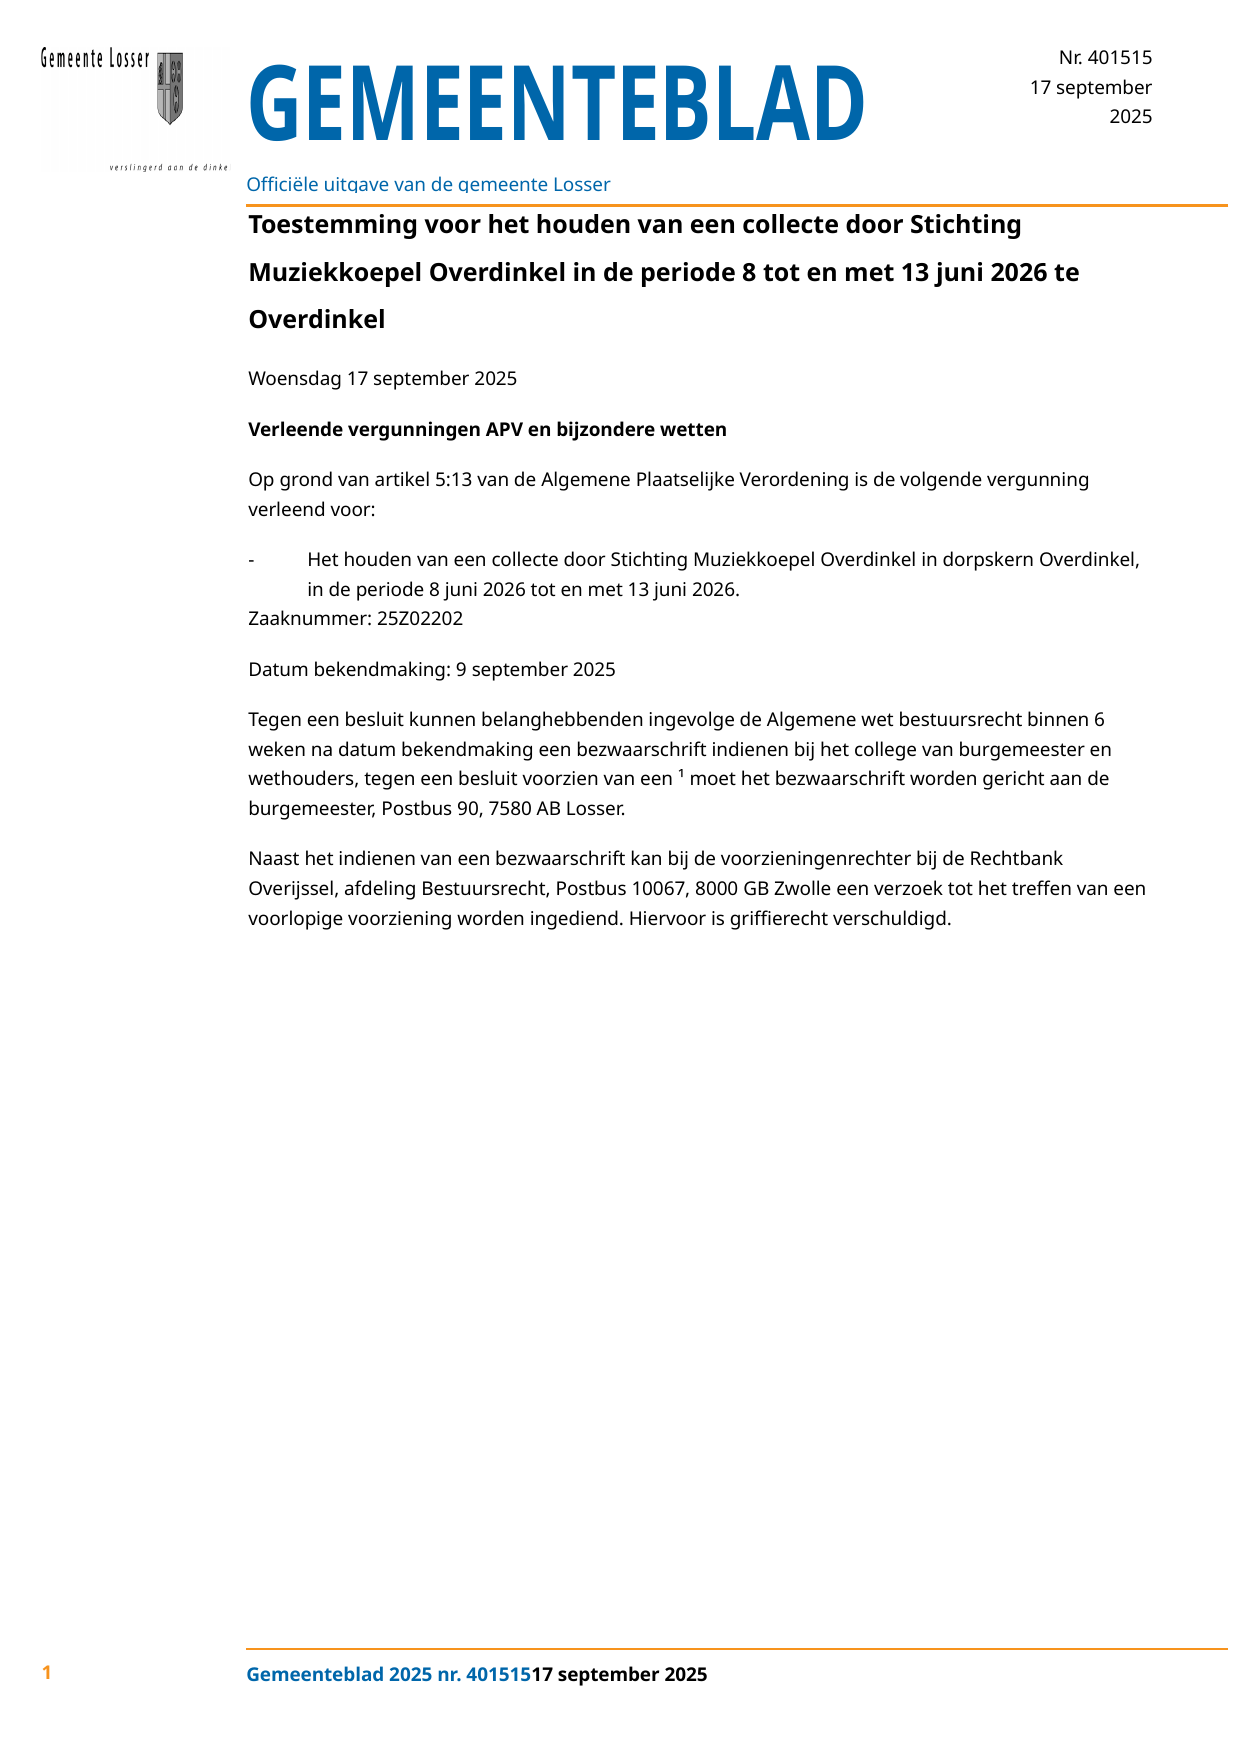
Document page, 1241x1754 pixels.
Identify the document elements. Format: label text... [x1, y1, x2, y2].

text Toestemming voor het houden van een collecte door Stichting Muziekkoepel Overdinkel in de periode 8 tot en met 13 juni 2026 te Overdinkel [248, 207, 1152, 336]
text Datum bekendmaking: 9 september 2025 [248, 656, 1152, 682]
picture [41, 47, 231, 172]
list Het houden van een collecte door Stichting Muziekkoepel Overdinkel in dorpskern Overdinkel, in de periode 8 juni 2026 tot en met 13 juni 2026. [248, 546, 1152, 602]
text Woensdag 17 september 2025 [248, 366, 1152, 391]
text Tegen een besluit kunnen belanghebbenden ingevolge de Algemene wet bestuursrecht binnen 6 weken na datum bekendmaking een bezwaarschrift indienen bij het college van burgemeester en wethouders, tegen een besluit voorzien van een ¹ moet het bezwaarschrift worden gericht aan de burgemeester, Postbus 90, 7580 AB Losser. [248, 706, 1152, 821]
text Zaaknummer: 25Z02202 [248, 606, 1152, 631]
text Verleende vergunningen APV en bijzondere wetten [248, 416, 1152, 442]
text Naast het indienen van een bezwaarschrift kan bij de voorzieningenrechter bij de Rechtbank Overijssel, afdeling Bestuursrecht, Postbus 10067, 8000 GB Zwolle een verzoek tot het treffen van een voorlopige voorziening worden ingediend. Hiervoor is griffierecht verschuldigd. [248, 846, 1152, 930]
text Op grond van artikel 5:13 van de Algemene Plaatselijke Verordening is de volgende vergunning verleend voor: [248, 466, 1152, 522]
